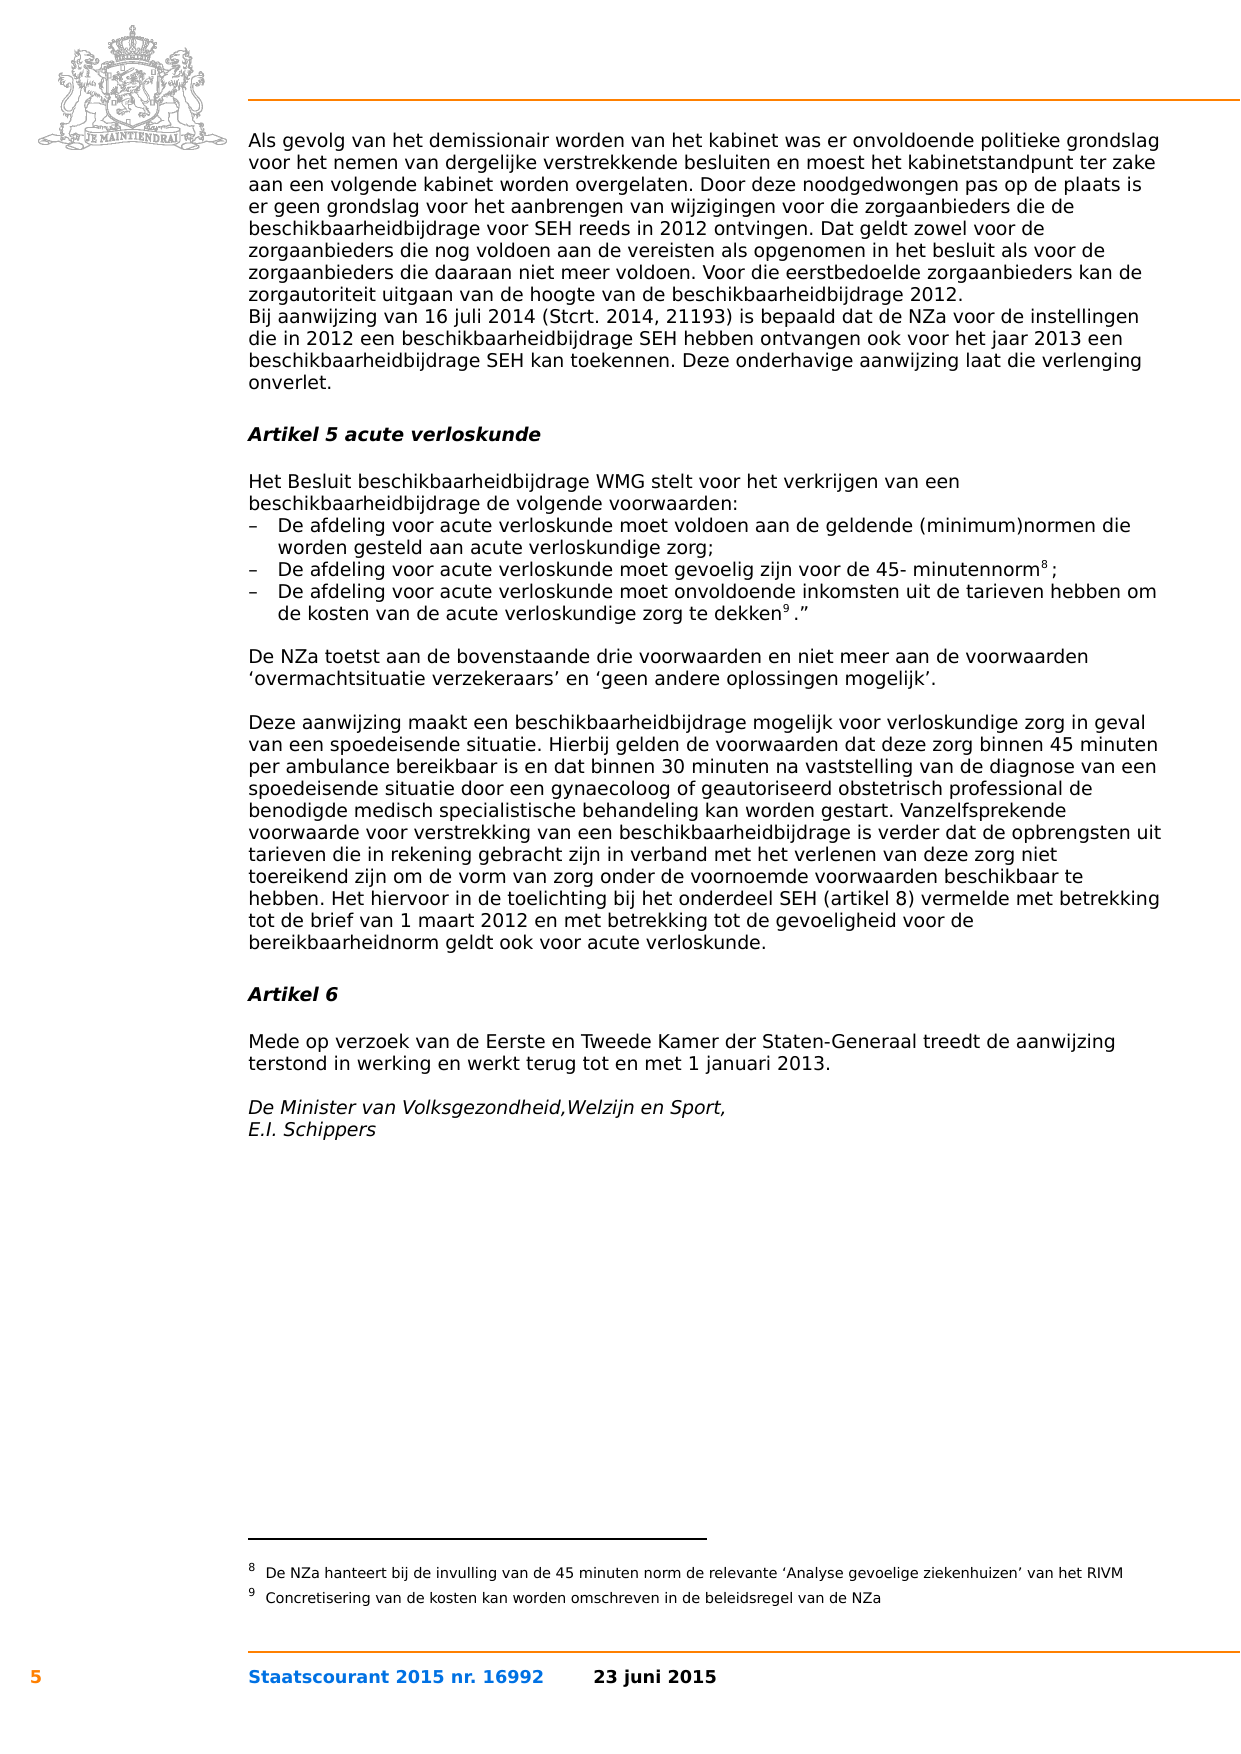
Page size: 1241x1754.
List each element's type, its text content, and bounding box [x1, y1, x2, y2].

text – De afdeling voor acute verloskunde moet onvoldoende inkomsten uit de tarieven hebben om de kosten van de acute verloskundige zorg te dekken.” [248, 581, 1163, 624]
text De Minister van Volksgezondheid,Welzijn en Sport, E.I. Schippers [248, 1097, 1163, 1141]
subtitle Artikel 5 acute verloskunde [248, 424, 1163, 446]
text Deze aanwijzing maakt een beschikbaarheidbijdrage mogelijk voor verloskundige zorg in geval van een spoedeisende situatie. Hierbij gelden de voorwaarden dat deze zorg binnen 45 minuten per ambulance bereikbaar is en dat binnen 30 minuten na vaststelling van de diagnose van een spoedeisende situatie door een gynaecoloog of geautoriseerd obstetrisch professional de benodigde medisch specialistische behandeling kan worden gestart. Vanzelfsprekende voorwaarde voor verstrekking van een beschikbaarheidbijdrage is verder dat de opbrengsten uit tarieven die in rekening gebracht zijn in verband met het verlenen van deze zorg niet toereikend zijn om de vorm van zorg onder de voornoemde voorwaarden beschikbaar te hebben. Het hiervoor in de toelichting bij het onderdeel SEH (artikel 8) vermelde met betrekking tot de brief van 1 maart 2012 en met betrekking tot de gevoeligheid voor de bereikbaarheidnorm geldt ook voor acute verloskunde. [248, 712, 1163, 954]
text Bij aanwijzing van 16 juli 2014 (Stcrt. 2014, 21193) is bepaald dat de NZa voor de instellingen die in 2012 een beschikbaarheidbijdrage SEH hebben ontvangen ook voor het jaar 2013 een beschikbaarheidbijdrage SEH kan toekennen. Deze onderhavige aanwijzing laat die verlenging onverlet. [248, 306, 1163, 394]
text Het Besluit beschikbaarheidbijdrage WMG stelt voor het verkrijgen van een beschikbaarheidbijdrage de volgende voorwaarden: [248, 471, 1163, 514]
text Als gevolg van het demissionair worden van het kabinet was er onvoldoende politieke grondslag voor het nemen van dergelijke verstrekkende besluiten en moest het kabinetstandpunt ter zake aan een volgende kabinet worden overgelaten. Door deze noodgedwongen pas op de plaats is er geen grondslag voor het aanbrengen van wijzigingen voor die zorgaanbieders die de beschikbaarheidbijdrage voor SEH reeds in 2012 ontvingen. Dat geldt zowel voor de zorgaanbieders die nog voldoen aan de vereisten als opgenomen in het besluit als voor de zorgaanbieders die daaraan niet meer voldoen. Voor die eerstbedoelde zorgaanbieders kan de zorgautoriteit uitgaan van de hoogte van de beschikbaarheidbijdrage 2012. [248, 130, 1163, 306]
picture [38, 25, 227, 150]
text De NZa hanteert bij de invulling van de 45 minuten norm de relevante ‘Analyse gevoelige ziekenhuizen’ van het RIVM [248, 1561, 1163, 1583]
text – De afdeling voor acute verloskunde moet gevoelig zijn voor de 45- minutennorm; [248, 558, 1163, 581]
text De NZa toetst aan de bovenstaande drie voorwaarden en niet meer aan de voorwaarden ‘overmachtsituatie verzekeraars’ en ‘geen andere oplossingen mogelijk’. [248, 646, 1163, 690]
text Mede op verzoek van de Eerste en Tweede Kamer der Staten-Generaal treedt de aanwijzing terstond in werking en werkt terug tot en met 1 januari 2013. [248, 1031, 1163, 1075]
text Concretisering van de kosten kan worden omschreven in de beleidsregel van de NZa [248, 1586, 1163, 1608]
text – De afdeling voor acute verloskunde moet voldoen aan de geldende (minimum)normen die worden gesteld aan acute verloskundige zorg; [248, 514, 1163, 558]
subtitle Artikel 6 [248, 984, 1163, 1006]
